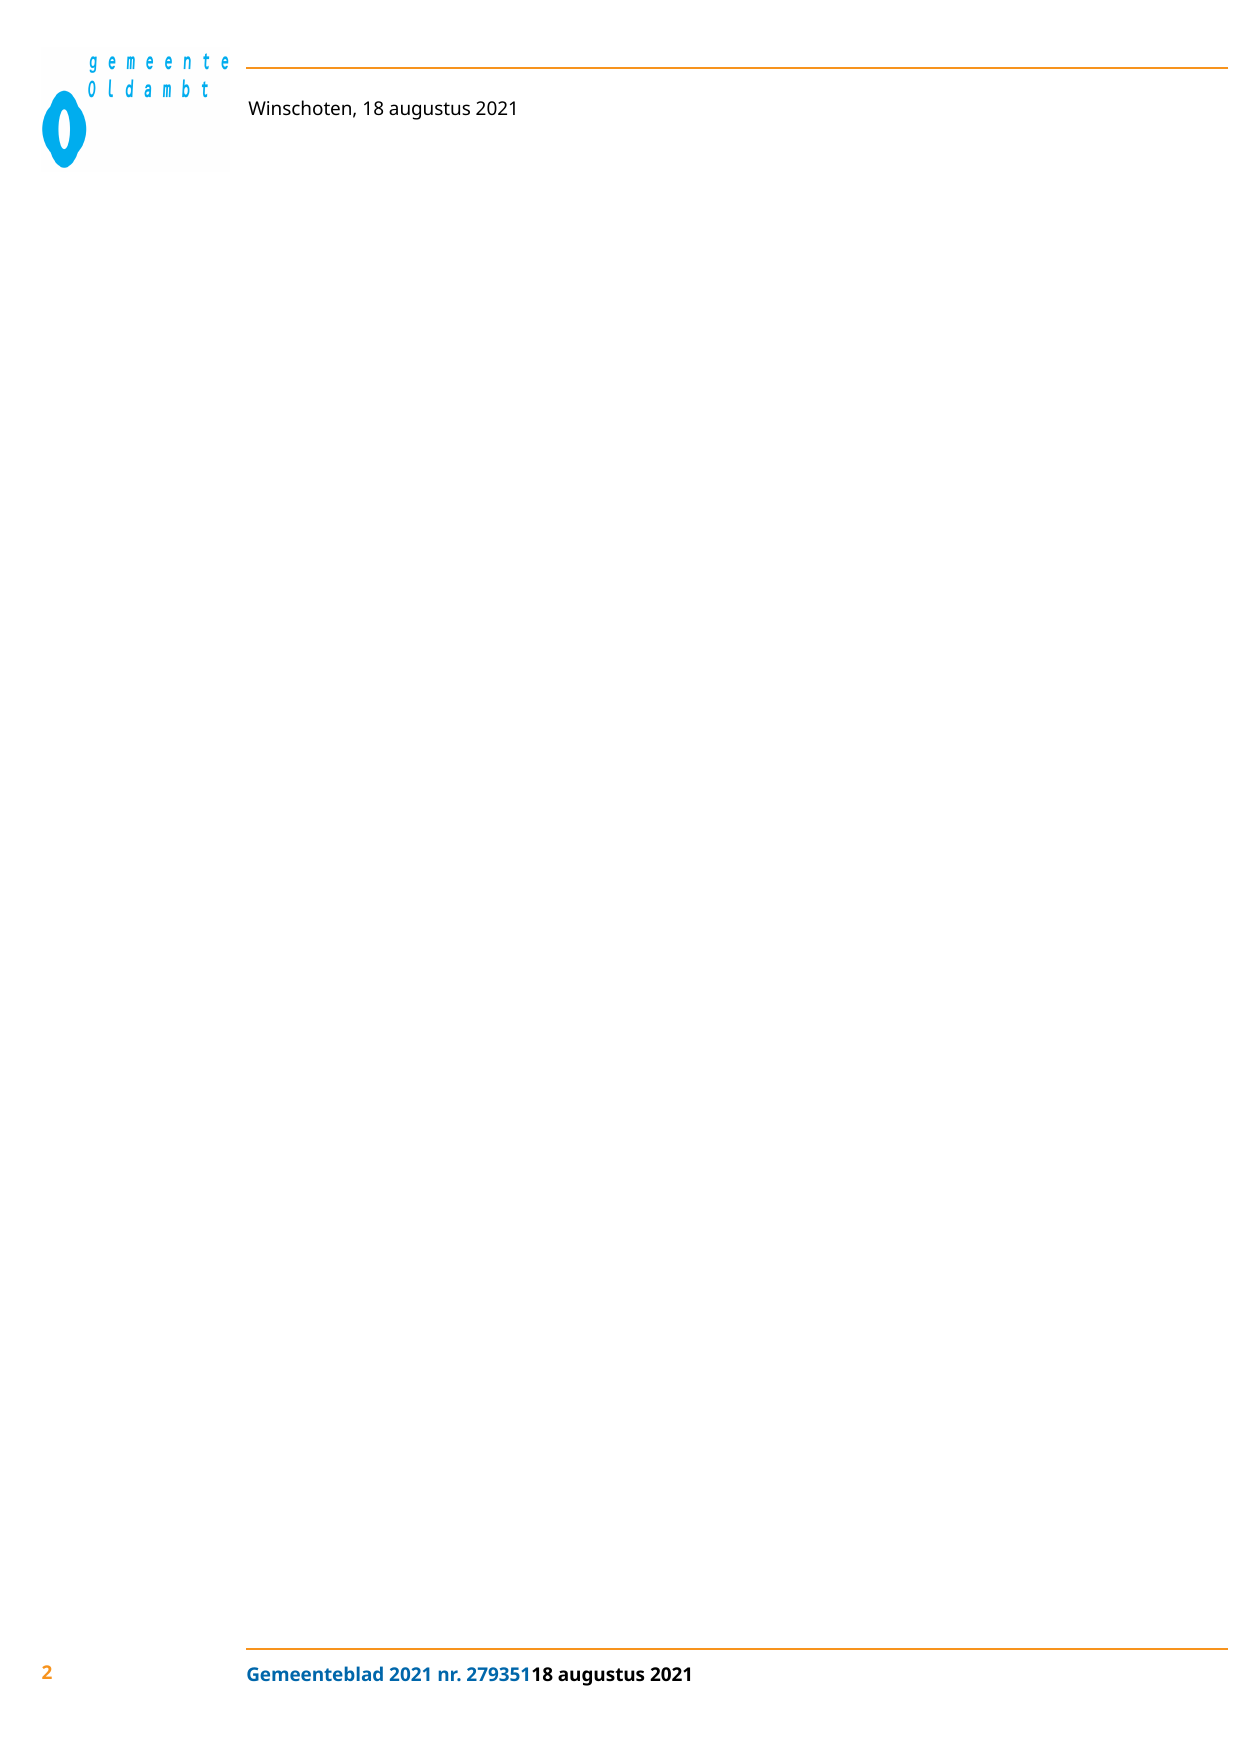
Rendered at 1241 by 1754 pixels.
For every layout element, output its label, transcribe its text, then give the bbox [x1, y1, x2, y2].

text Winschoten, 18 augustus 2021 [248, 95, 1152, 121]
picture [41, 47, 231, 172]
